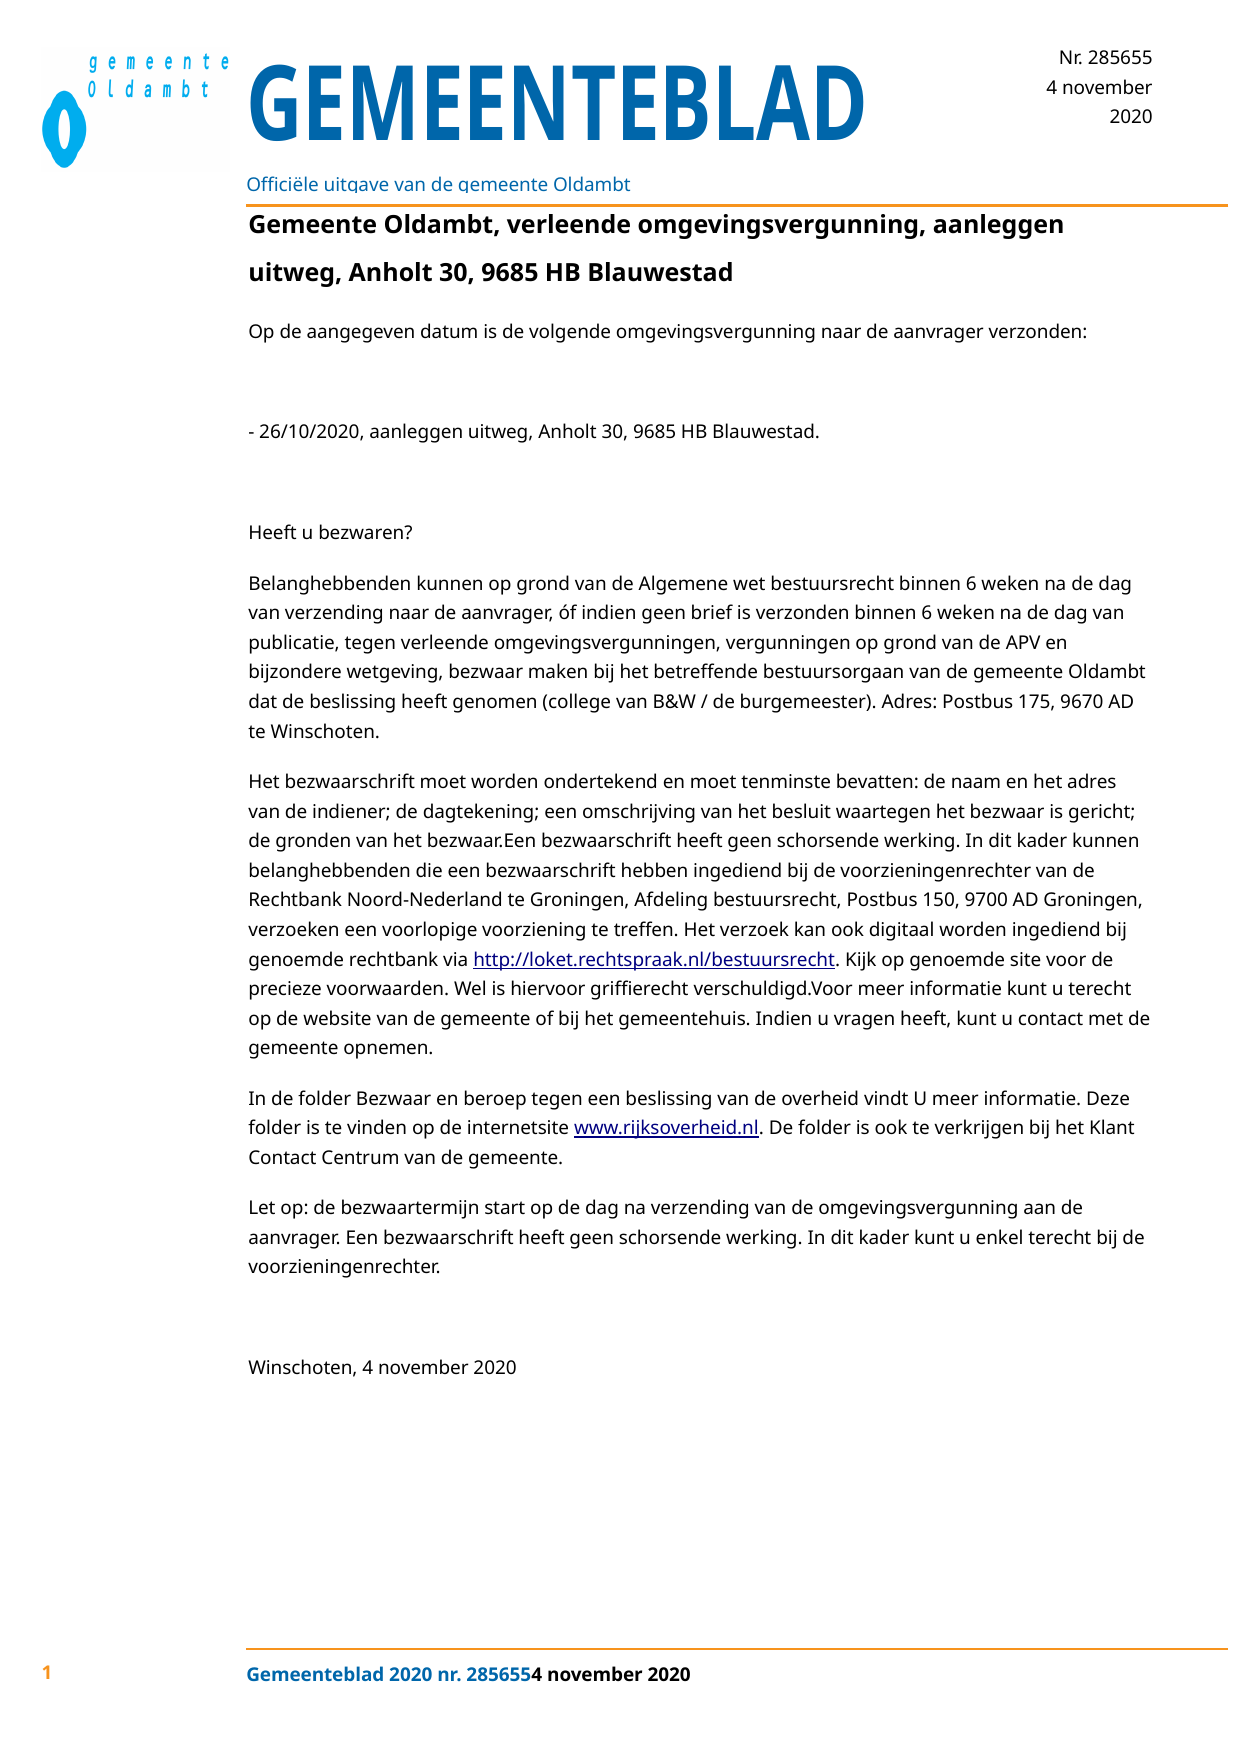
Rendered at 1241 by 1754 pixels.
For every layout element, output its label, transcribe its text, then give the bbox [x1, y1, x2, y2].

picture [41, 47, 231, 172]
text Heeft u bezwaren? [248, 519, 1152, 545]
text Let op: de bezwaartermijn start op de dag na verzending van de omgevingsvergunning aan de aanvrager. Een bezwaarschrift heeft geen schorsende werking. In dit kader kunt u enkel terecht bij de voorzieningenrechter. [248, 1194, 1152, 1279]
text In de folder Bezwaar en beroep tegen een beslissing van de overheid vindt U meer informatie. Deze folder is te vinden op de internetsite www.rijksoverheid.nl. De folder is ook te verkrijgen bij het Klant Contact Centrum van de gemeente. [248, 1085, 1152, 1170]
text Gemeente Oldambt, verleende omgevingsvergunning, aanleggen uitweg, Anholt 30, 9685 HB Blauwestad [248, 207, 1152, 288]
text Winschoten, 4 november 2020 [248, 1354, 1152, 1380]
text Op de aangegeven datum is de volgende omgevingsvergunning naar de aanvrager verzonden: [248, 318, 1152, 344]
text Belanghebbenden kunnen op grond van de Algemene wet bestuursrecht binnen 6 weken na de dag van verzending naar de aanvrager, óf indien geen brief is verzonden binnen 6 weken na de dag van publicatie, tegen verleende omgevingsvergunningen, vergunningen op grond van de APV en bijzondere wetgeving, bezwaar maken bij het betreffende bestuursorgaan van de gemeente Oldambt dat de beslissing heeft genomen (college van B&W / de burgemeester). Adres: Postbus 175, 9670 AD te Winschoten. [248, 570, 1152, 744]
text - 26/10/2020, aanleggen uitweg, Anholt 30, 9685 HB Blauwestad. [248, 419, 1152, 444]
text Het bezwaarschrift moet worden ondertekend en moet tenminste bevatten: de naam en het adres van de indiener; de dagtekening; een omschrijving van het besluit waartegen het bezwaar is gericht; de gronden van het bezwaar.Een bezwaarschrift heeft geen schorsende werking. In dit kader kunnen belanghebbenden die een bezwaarschrift hebben ingediend bij de voorzieningenrechter van de Rechtbank Noord-Nederland te Groningen, Afdeling bestuursrecht, Postbus 150, 9700 AD Groningen, verzoeken een voorlopige voorziening te treffen. Het verzoek kan ook digitaal worden ingediend bij genoemde rechtbank via http://loket.rechtspraak.nl/bestuursrecht. Kijk op genoemde site voor de precieze voorwaarden. Wel is hiervoor griffierecht verschuldigd.Voor meer informatie kunt u terecht op de website van de gemeente of bij het gemeentehuis. Indien u vragen heeft, kunt u contact met de gemeente opnemen. [248, 768, 1152, 1060]
